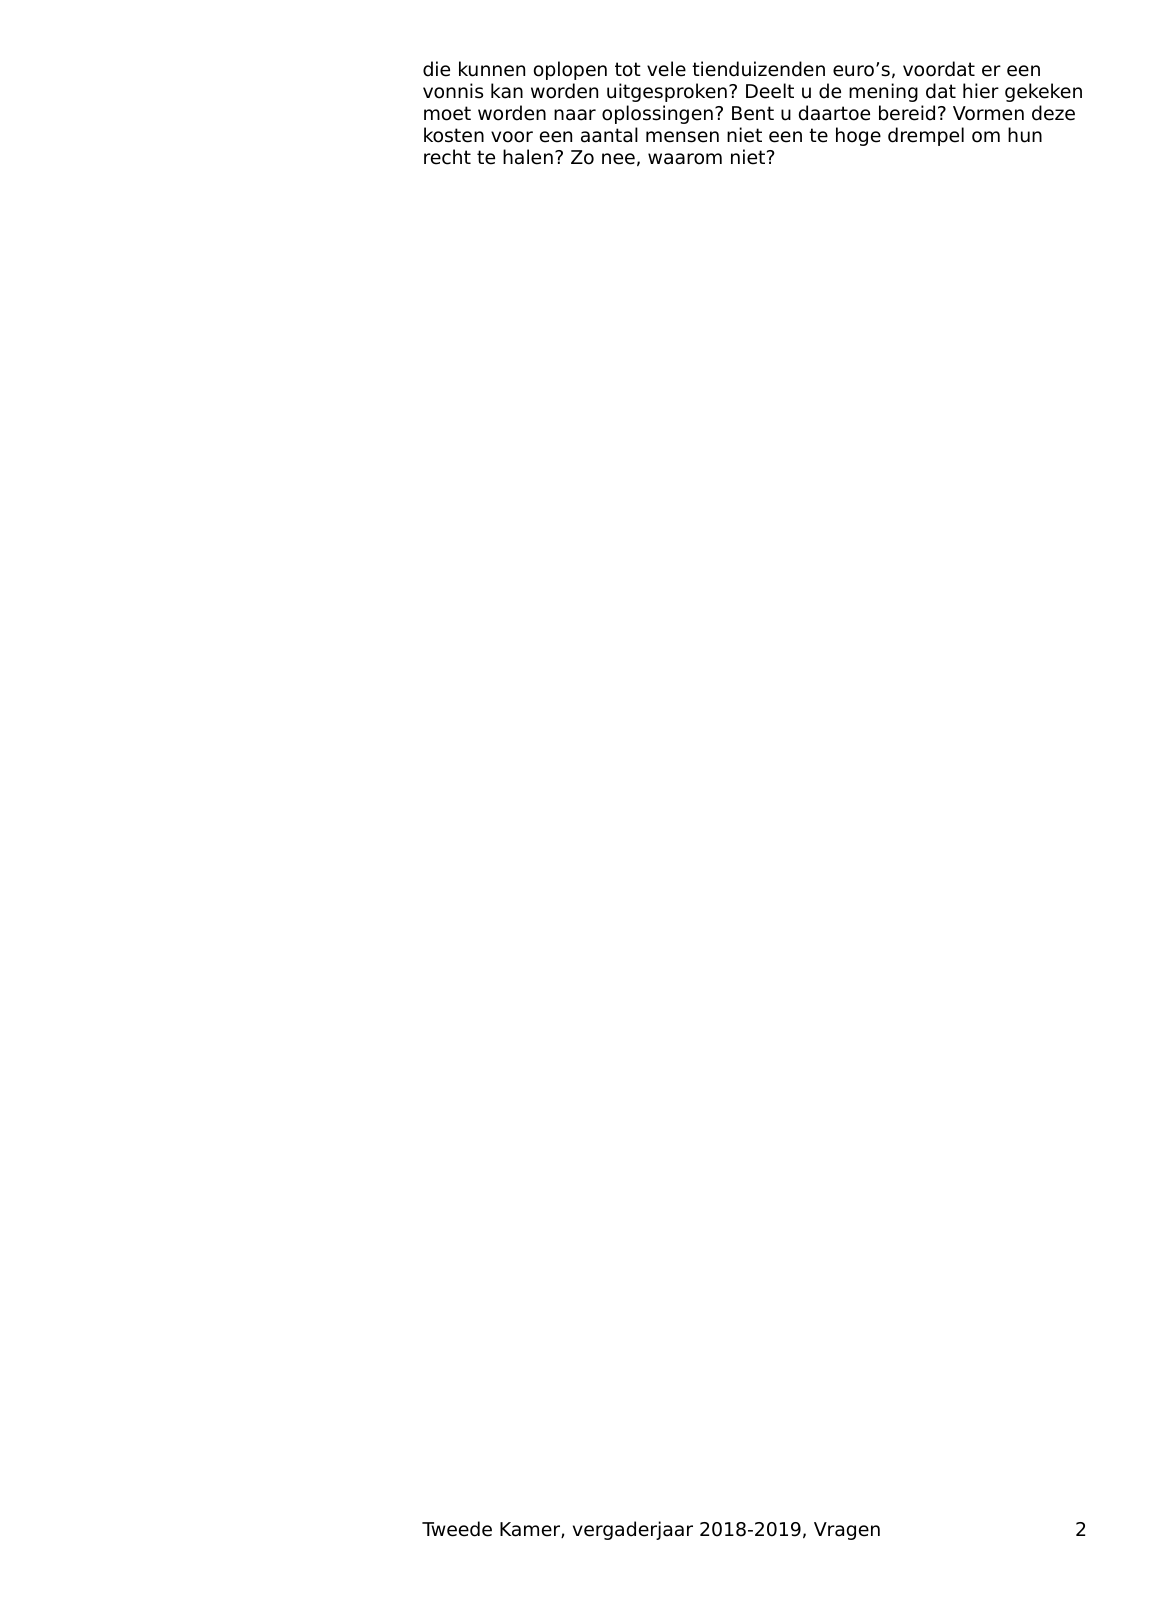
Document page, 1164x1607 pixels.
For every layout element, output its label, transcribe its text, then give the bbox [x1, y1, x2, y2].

text die kunnen oplopen tot vele tienduizenden euro’s, voordat er een vonnis kan worden uitgesproken? Deelt u de mening dat hier gekeken moet worden naar oplossingen? Bent u daartoe bereid? Vormen deze kosten voor een aantal mensen niet een te hoge drempel om hun recht te halen? Zo nee, waarom niet? [422, 59, 1087, 169]
